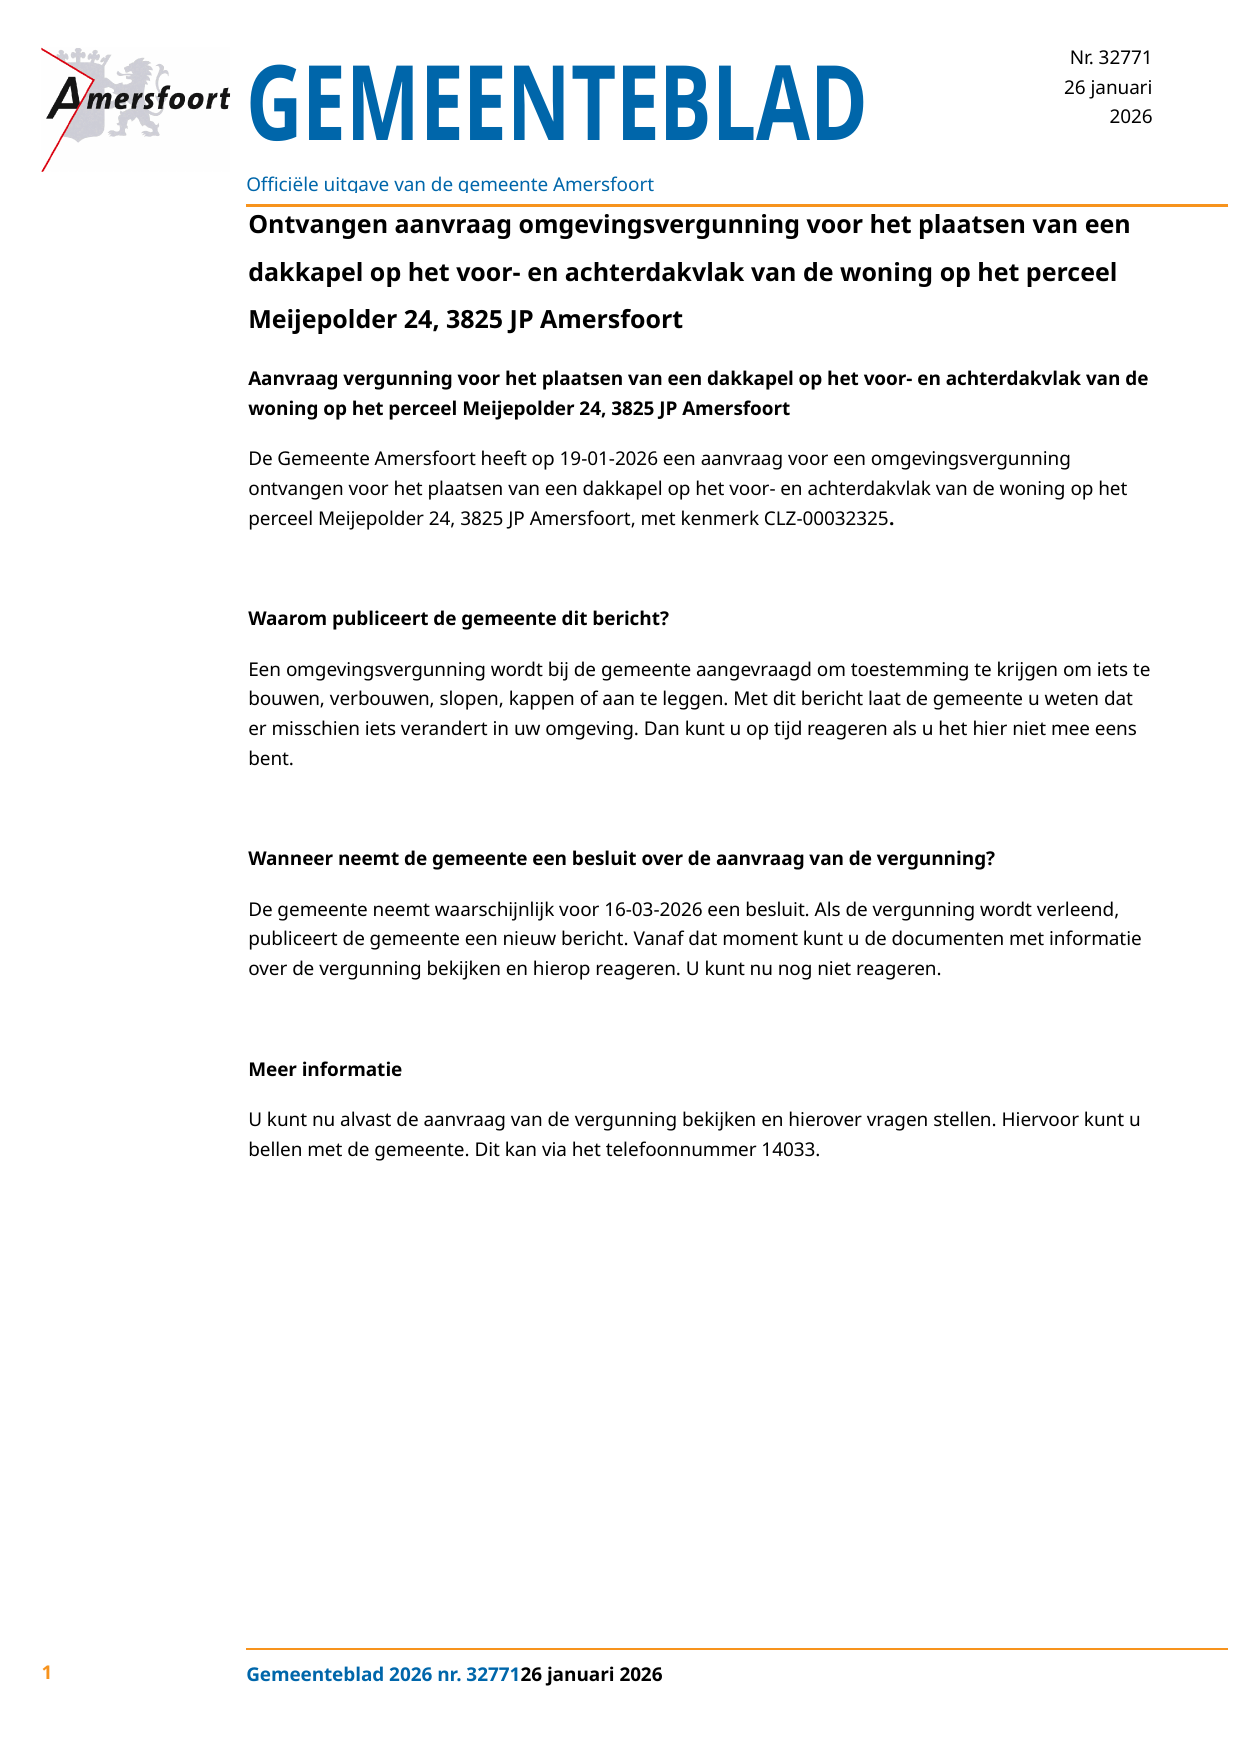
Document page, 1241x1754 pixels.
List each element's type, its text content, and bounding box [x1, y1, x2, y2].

text Wanneer neemt de gemeente een besluit over de aanvraag van de vergunning? [248, 846, 1152, 871]
text De gemeente neemt waarschijnlijk voor 16-03-2026 een besluit. Als de vergunning wordt verleend, publiceert de gemeente een nieuw bericht. Vanaf dat moment kunt u de documenten met informatie over de vergunning bekijken en hierop reageren. U kunt nu nog niet reageren. [248, 896, 1152, 981]
text Ontvangen aanvraag omgevingsvergunning voor het plaatsen van een dakkapel op het voor- en achterdakvlak van de woning op het perceel Meijepolder 24, 3825 JP Amersfoort [248, 207, 1152, 336]
text De Gemeente Amersfoort heeft op 19-01-2026 een aanvraag voor een omgevingsvergunning ontvangen voor het plaatsen van een dakkapel op het voor- en achterdakvlak van de woning op het perceel Meijepolder 24, 3825 JP Amersfoort, met kenmerk CLZ-00032325. [248, 446, 1152, 530]
text Meer informatie [248, 1056, 1152, 1082]
text U kunt nu alvast de aanvraag van de vergunning bekijken en hierover vragen stellen. Hiervoor kunt u bellen met de gemeente. Dit kan via het telefoonnummer 14033. [248, 1106, 1152, 1162]
text Waarom publiceert de gemeente dit bericht? [248, 606, 1152, 631]
text Een omgevingsvergunning wordt bij de gemeente aangevraagd om toestemming te krijgen om iets te bouwen, verbouwen, slopen, kappen of aan te leggen. Met dit bericht laat de gemeente u weten dat er misschien iets verandert in uw omgeving. Dan kunt u op tijd reageren als u het hier niet mee eens bent. [248, 656, 1152, 770]
text Aanvraag vergunning voor het plaatsen van een dakkapel op het voor- en achterdakvlak van de woning op het perceel Meijepolder 24, 3825 JP Amersfoort [248, 366, 1152, 421]
picture [41, 47, 231, 172]
